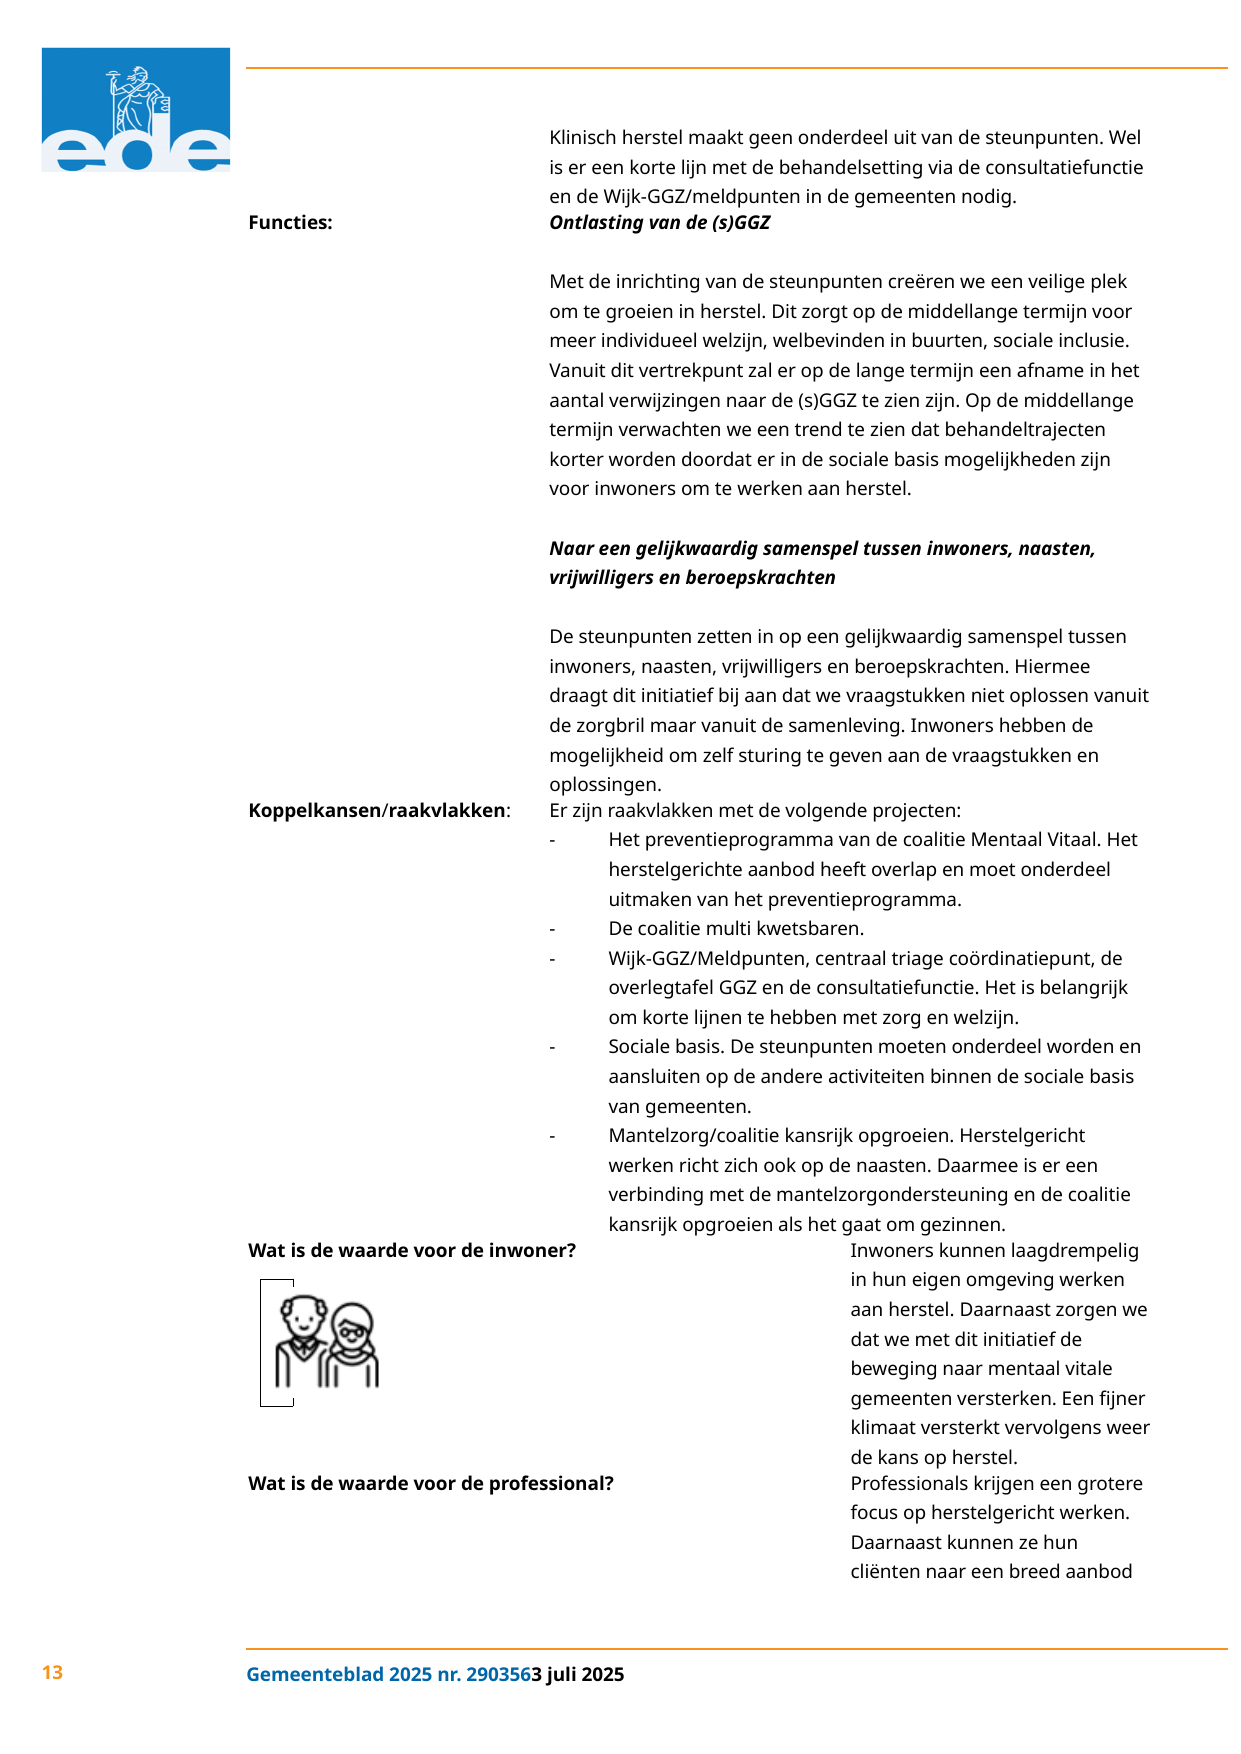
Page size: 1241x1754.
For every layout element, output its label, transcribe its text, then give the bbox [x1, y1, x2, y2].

picture [268, 1287, 387, 1398]
table_cell Wat is de waarde voor de professional? [248, 1470, 850, 1584]
table_cell Inwoners kunnen laagdrempelig in hun eigen omgeving werken aan herstel. Daarnaast zorgen we dat we met dit initiatief de beweging naar mentaal vitale gemeenten versterken. Een fijner klimaat versterkt vervolgens weer de kans op herstel. [850, 1237, 1152, 1470]
table_header [248, 95, 549, 209]
table_header Klinisch herstel maakt geen onderdeel uit van de steunpunten. Wel is er een korte lijn met de behandelsetting via de consultatiefunctie en de Wijk-GGZ/meldpunten in de gemeenten nodig. [549, 95, 1152, 209]
table_cell Ontlasting van de (s)GGZ Met de inrichting van de steunpunten creëren we een veilige plek om te groeien in herstel. Dit zorgt op de middellange termijn voor meer individueel welzijn, welbevinden in buurten, sociale inclusie. Vanuit dit vertrekpunt zal er op de lange termijn een afname in het aantal verwijzingen naar de (s)GGZ te zien zijn. Op de middellange termijn verwachten we een trend te zien dat behandeltrajecten korter worden doordat er in de sociale basis mogelijkheden zijn voor inwoners om te werken aan herstel. Naar een gelijkwaardig samenspel tussen inwoners, naasten, vrijwilligers en beroepskrachten De steunpunten zetten in op een gelijkwaardig samenspel tussen inwoners, naasten, vrijwilligers en beroepskrachten. Hiermee draagt dit initiatief bij aan dat we vraagstukken niet oplossen vanuit de zorgbril maar vanuit de samenleving. Inwoners hebben de mogelijkheid om zelf sturing te geven aan de vraagstukken en oplossingen. [549, 209, 1152, 797]
table_cell Er zijn raakvlakken met de volgende projecten: Het preventieprogramma van de coalitie Mentaal Vitaal. Het herstelgerichte aanbod heeft overlap en moet onderdeel uitmaken van het preventieprogramma. De coalitie multi kwetsbaren. Wijk-GGZ/Meldpunten, centraal triage coördinatiepunt, de overlegtafel GGZ en de consultatiefunctie. Het is belangrijk om korte lijnen te hebben met zorg en welzijn. Sociale basis. De steunpunten moeten onderdeel worden en aansluiten op de andere activiteiten binnen de sociale basis van gemeenten. Mantelzorg/coalitie kansrijk opgroeien. Herstelgericht werken richt zich ook op de naasten. Daarmee is er een verbinding met de mantelzorgondersteuning en de coalitie kansrijk opgroeien als het gaat om gezinnen. [549, 797, 1152, 1237]
table_cell [248, 1288, 850, 1470]
table_cell Professionals krijgen een grotere focus op herstelgericht werken. Daarnaast kunnen ze hun cliënten naar een breed aanbod [850, 1470, 1152, 1584]
table_cell Functies: [248, 209, 549, 797]
table_cell Wat is de waarde voor de inwoner? [248, 1237, 850, 1287]
picture [41, 47, 231, 172]
table_cell Koppelkansen/raakvlakken: [248, 797, 549, 1237]
